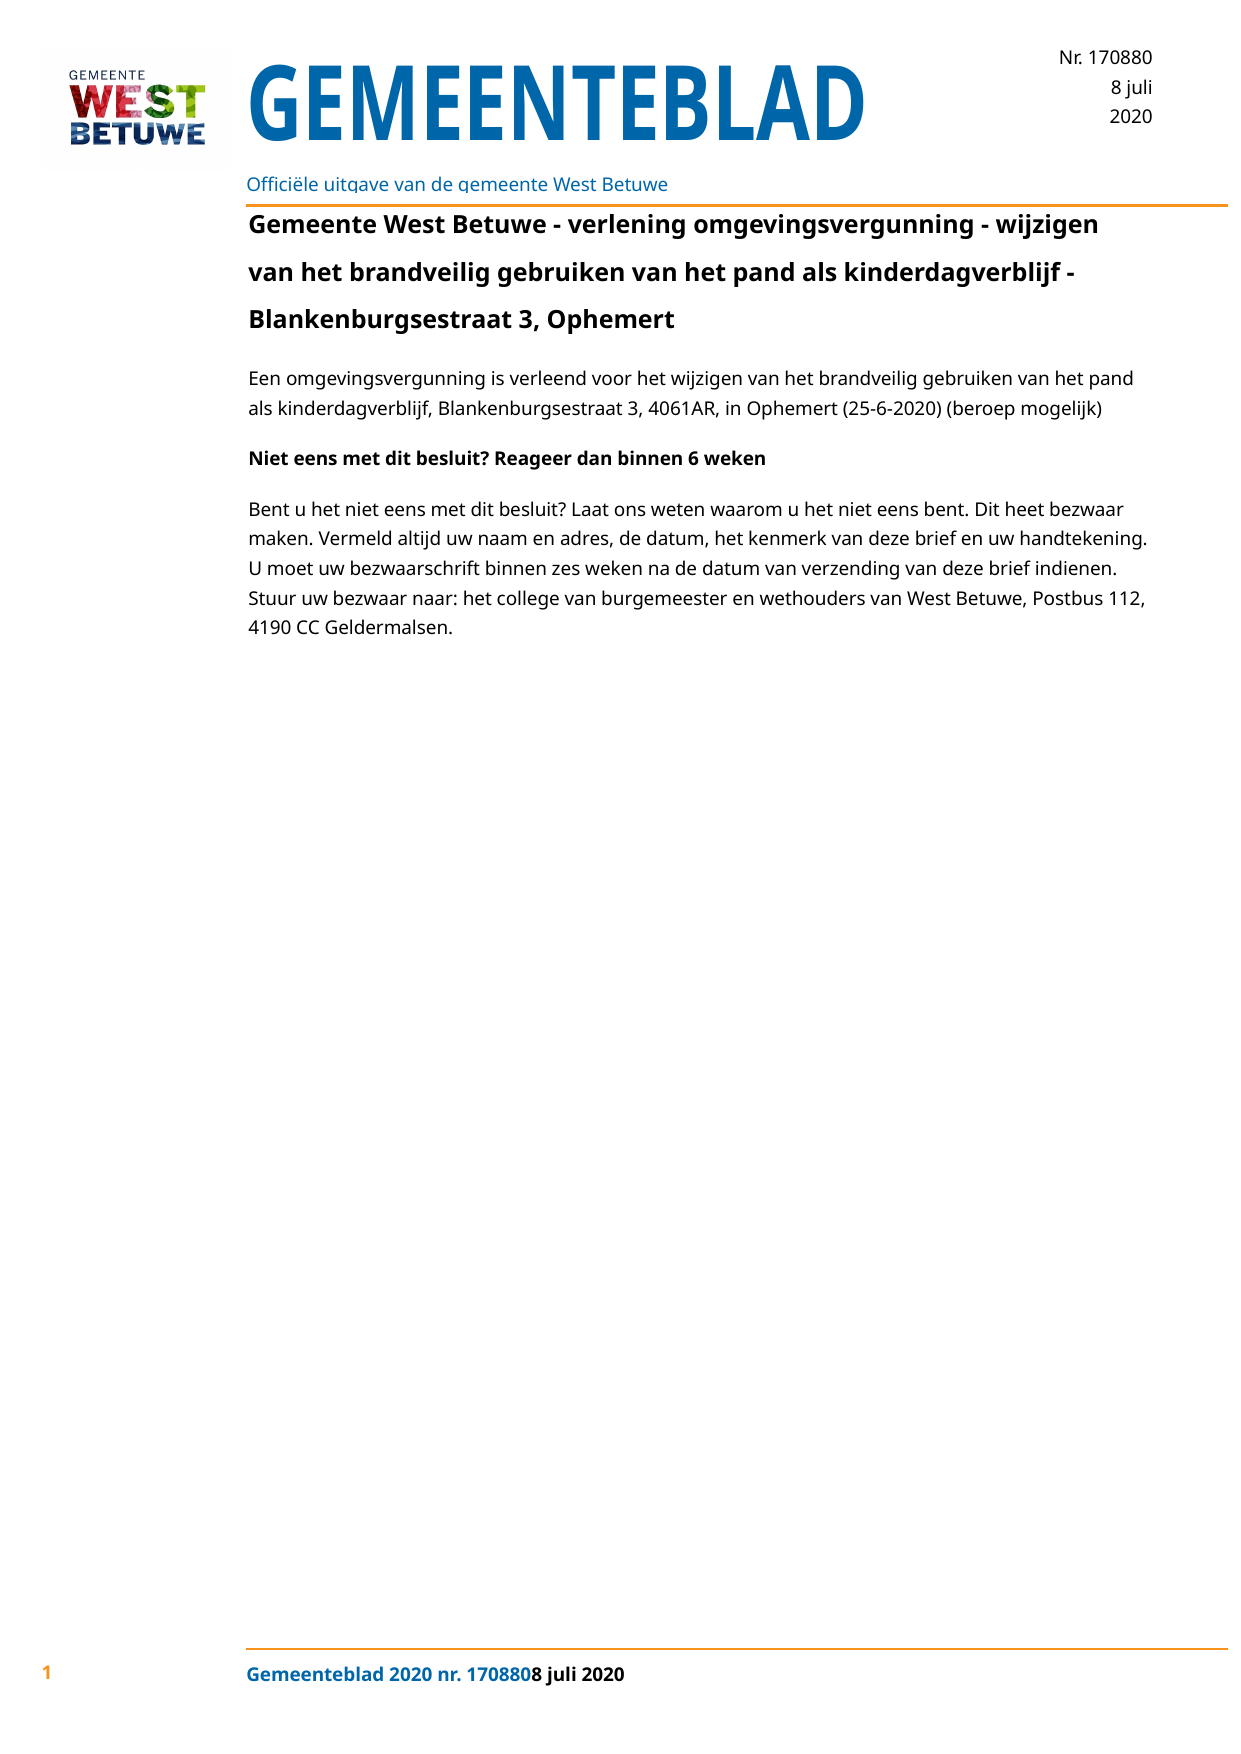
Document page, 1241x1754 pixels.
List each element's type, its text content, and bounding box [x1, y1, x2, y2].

text Een omgevingsvergunning is verleend voor het wijzigen van het brandveilig gebruiken van het pand als kinderdagverblijf, Blankenburgsestraat 3, 4061AR, in Ophemert (25-6-2020) (beroep mogelijk) [248, 366, 1152, 421]
picture [41, 47, 231, 172]
text Bent u het niet eens met dit besluit? Laat ons weten waarom u het niet eens bent. Dit heet bezwaar maken. Vermeld altijd uw naam en adres, de datum, het kenmerk van deze brief en uw handtekening. U moet uw bezwaarschrift binnen zes weken na de datum van verzending van deze brief indienen. Stuur uw bezwaar naar: het college van burgemeester en wethouders van West Betuwe, Postbus 112, 4190 CC Geldermalsen. [248, 496, 1152, 640]
text Gemeente West Betuwe - verlening omgevingsvergunning - wijzigen van het brandveilig gebruiken van het pand als kinderdagverblijf - Blankenburgsestraat 3, Ophemert [248, 207, 1152, 336]
text Niet eens met dit besluit? Reageer dan binnen 6 weken [248, 446, 1152, 471]
